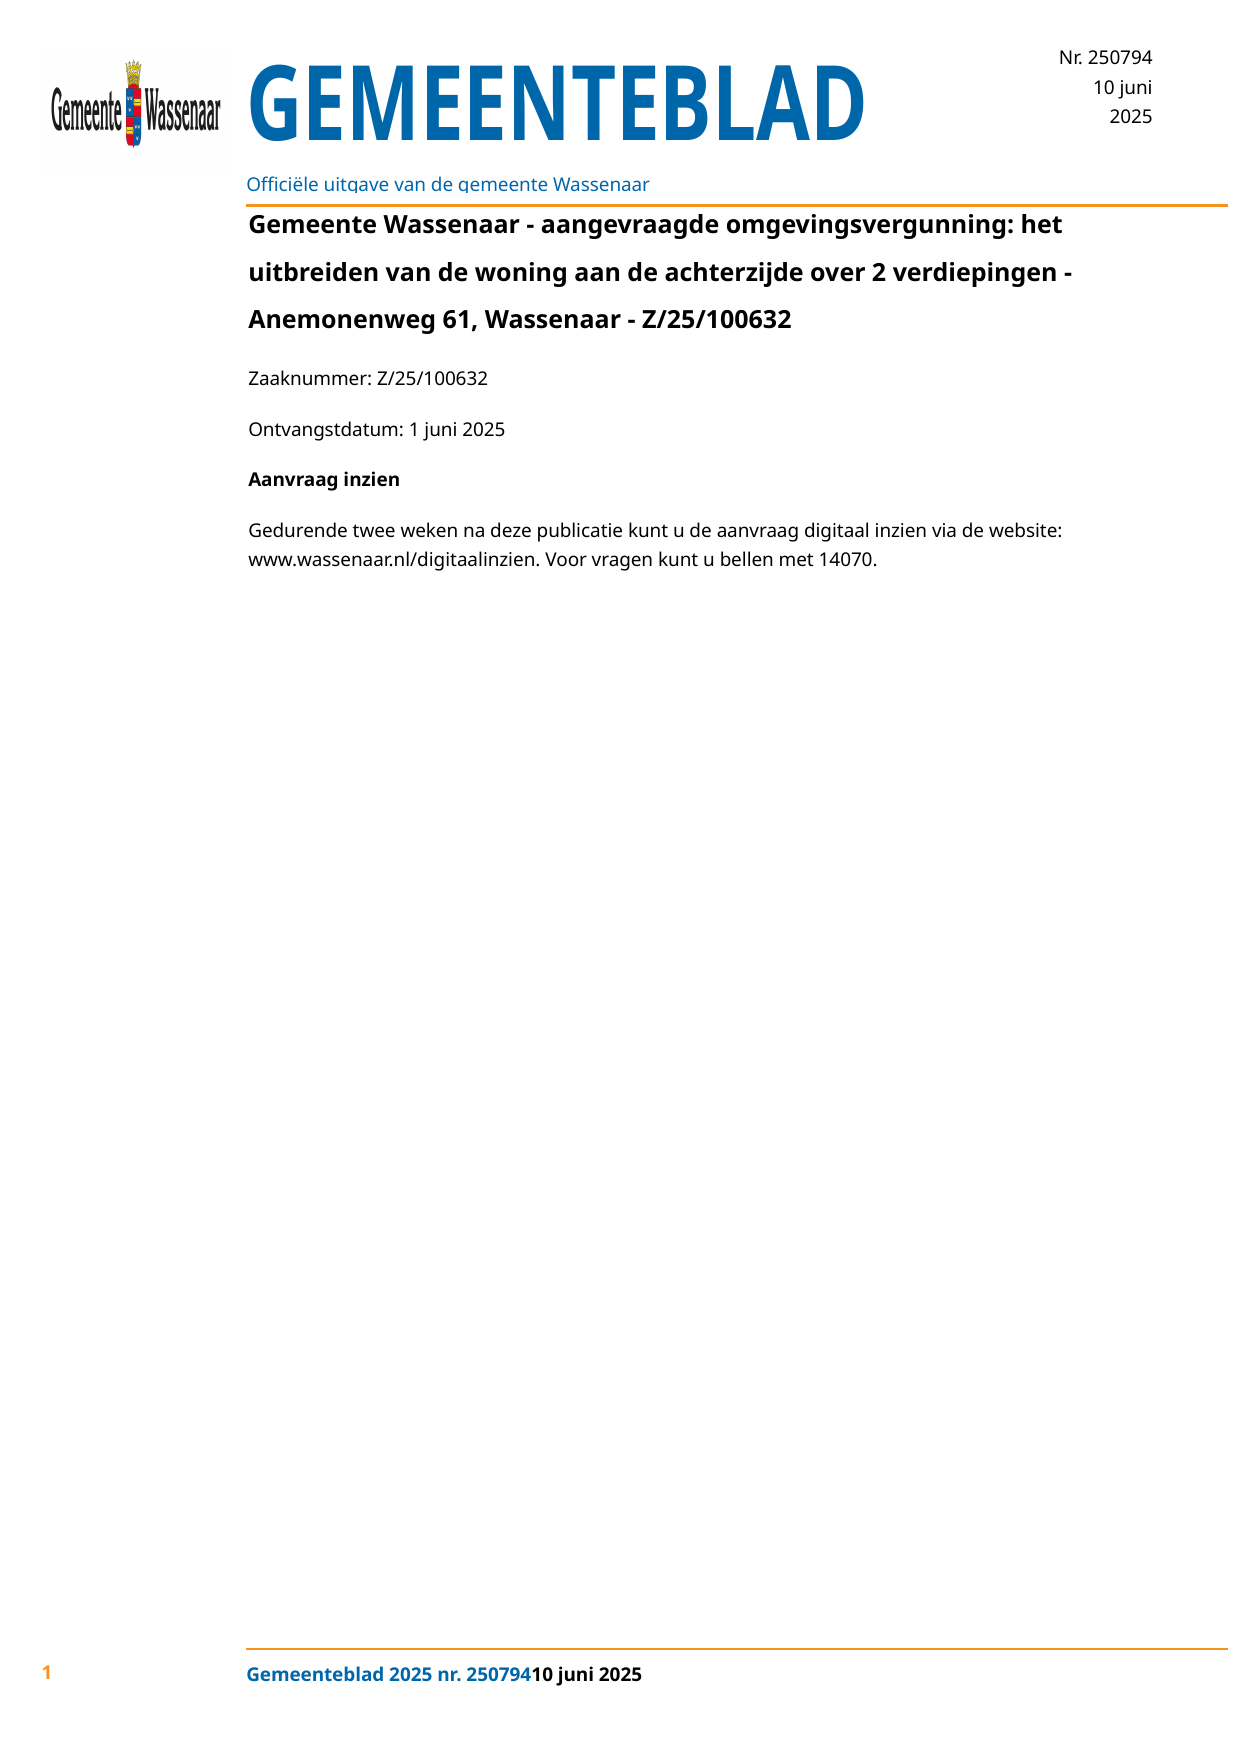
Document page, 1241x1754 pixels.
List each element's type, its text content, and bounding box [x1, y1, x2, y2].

text Ontvangstdatum: 1 juni 2025 [248, 416, 1152, 442]
text Zaaknummer: Z/25/100632 [248, 366, 1152, 391]
text Gedurende twee weken na deze publicatie kunt u de aanvraag digitaal inzien via de website: www.wassenaar.nl/digitaalinzien. Voor vragen kunt u bellen met 14070. [248, 517, 1152, 572]
picture [41, 47, 231, 172]
text Aanvraag inzien [248, 466, 1152, 492]
text Gemeente Wassenaar - aangevraagde omgevingsvergunning: het uitbreiden van de woning aan de achterzijde over 2 verdiepingen - Anemonenweg 61, Wassenaar - Z/25/100632 [248, 207, 1152, 336]
